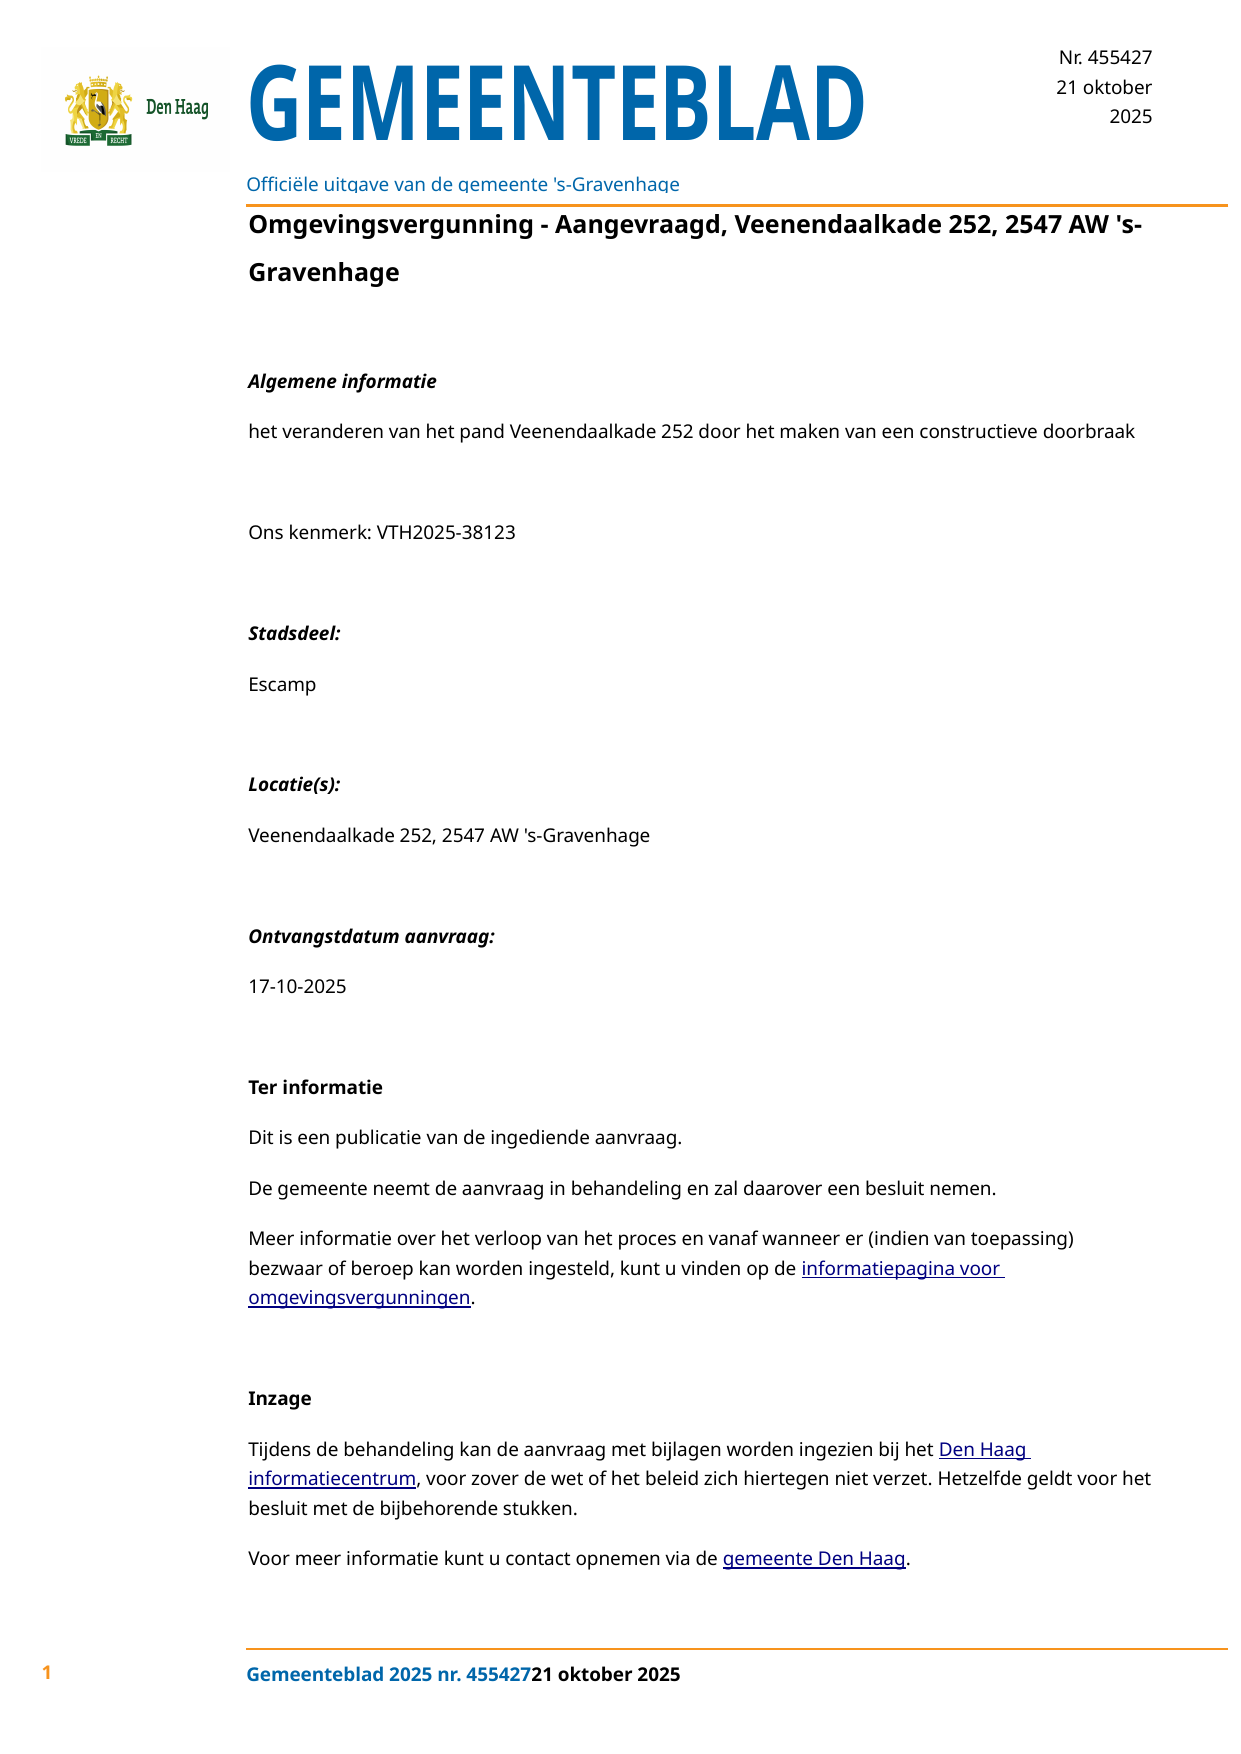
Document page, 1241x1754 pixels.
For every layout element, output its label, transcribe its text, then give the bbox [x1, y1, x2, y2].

text Voor meer informatie kunt u contact opnemen via de gemeente Den Haag. [248, 1545, 1152, 1571]
text Stadsdeel: [248, 620, 1152, 646]
text De gemeente neemt de aanvraag in behandeling en zal daarover een besluit nemen. [248, 1175, 1152, 1201]
text Dit is een publicatie van de ingediende aanvraag. [248, 1124, 1152, 1150]
text Meer informatie over het verloop van het proces en vanaf wanneer er (indien van toepassing) bezwaar of beroep kan worden ingesteld, kunt u vinden op de informatiepagina voor omgevingsvergunningen. [248, 1225, 1152, 1310]
text Inzage [248, 1385, 1152, 1411]
text Ter informatie [248, 1074, 1152, 1100]
text Algemene informatie [248, 368, 1152, 394]
text Locatie(s): [248, 772, 1152, 797]
text Escamp [248, 671, 1152, 697]
text het veranderen van het pand Veenendaalkade 252 door het maken van een constructieve doorbraak [248, 419, 1152, 444]
text Tijdens de behandeling kan de aanvraag met bijlagen worden ingezien bij het Den Haag informatiecentrum, voor zover de wet of het beleid zich hiertegen niet verzet. Hetzelfde geldt voor het besluit met de bijbehorende stukken. [248, 1436, 1152, 1521]
text 17-10-2025 [248, 973, 1152, 999]
text Veenendaalkade 252, 2547 AW 's-Gravenhage [248, 822, 1152, 848]
picture [41, 47, 231, 172]
text Ontvangstdatum aanvraag: [248, 923, 1152, 949]
text Ons kenmerk: VTH2025-38123 [248, 519, 1152, 545]
text Omgevingsvergunning - Aangevraagd, Veenendaalkade 252, 2547 AW 's-Gravenhage [248, 207, 1152, 288]
